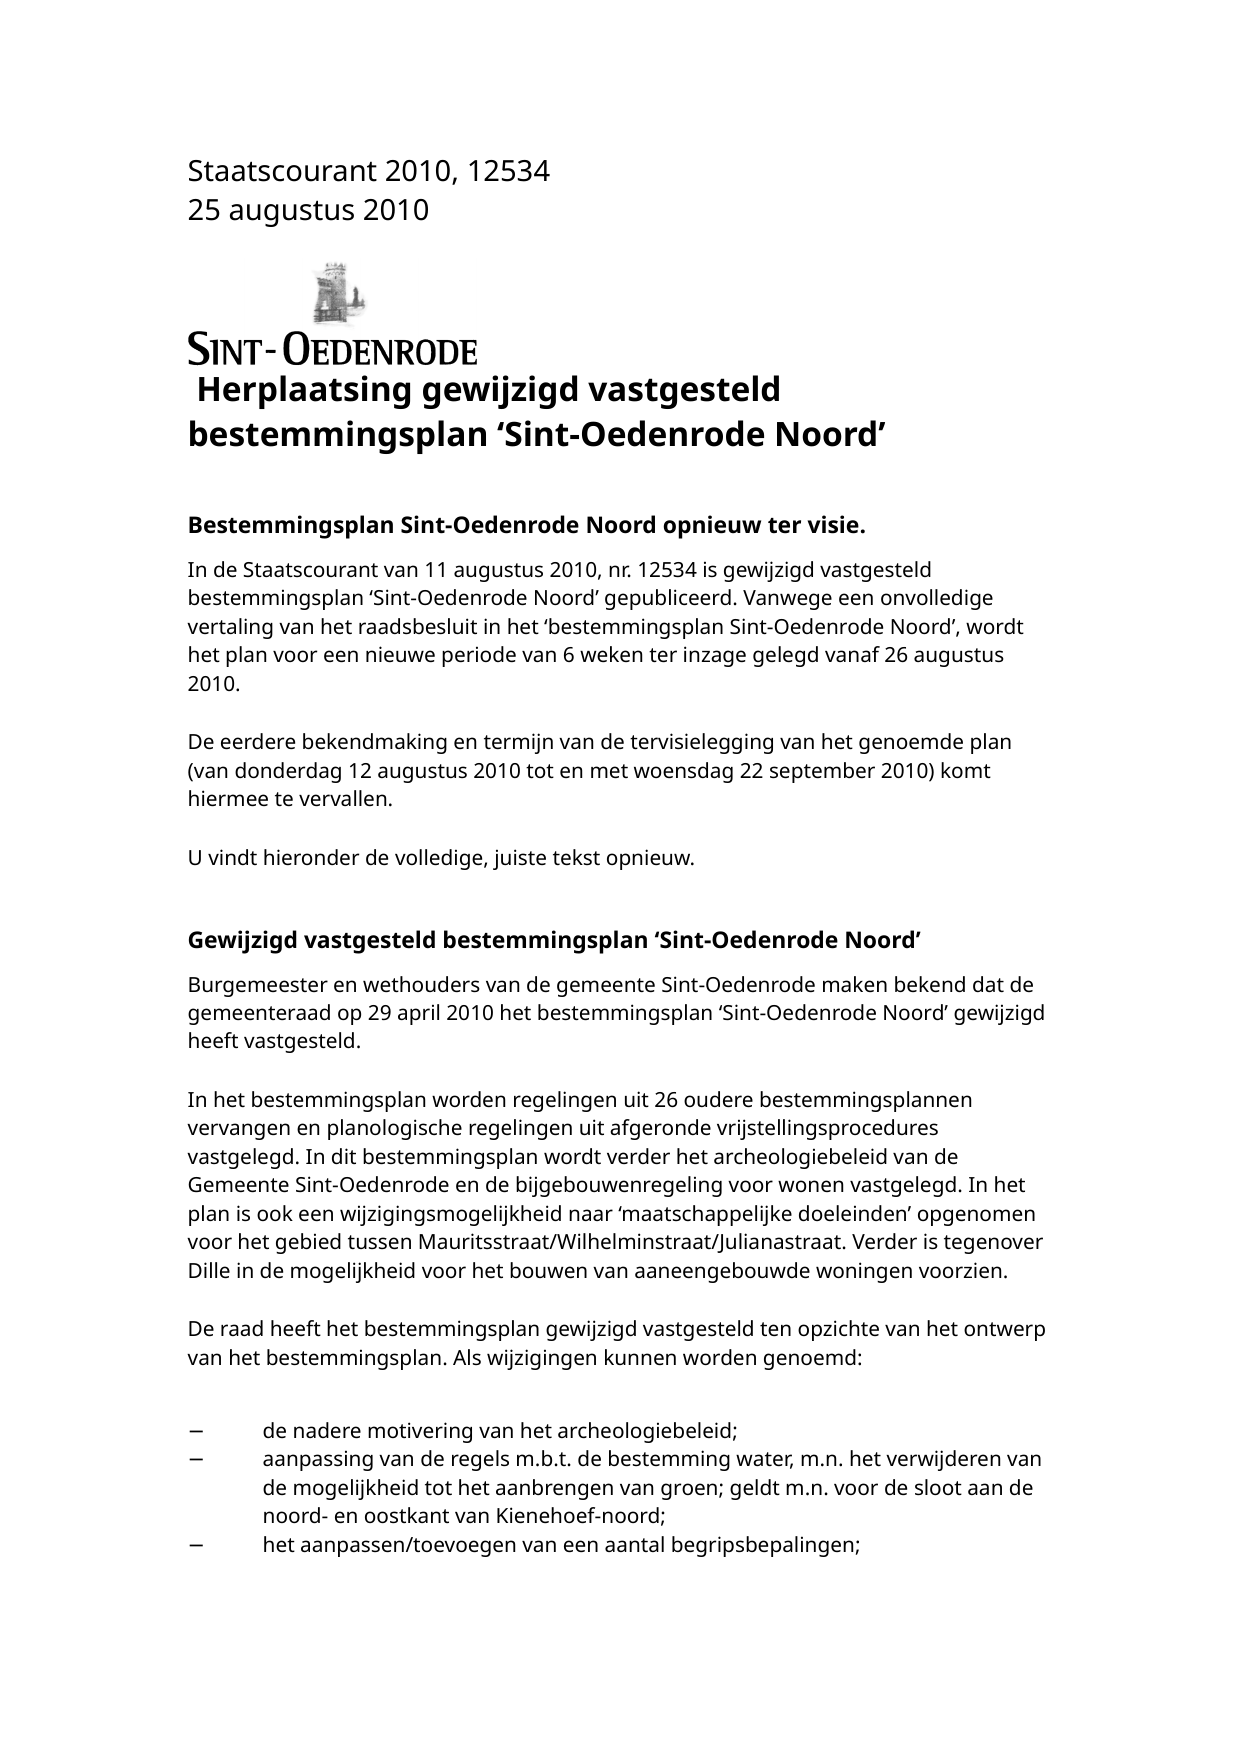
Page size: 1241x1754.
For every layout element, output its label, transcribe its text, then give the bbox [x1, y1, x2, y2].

list het aanpassen/toevoegen van een aantal begripsbepalingen; [187, 1530, 1053, 1558]
list de nadere motivering van het archeologiebeleid; [187, 1416, 1053, 1444]
text 25 augustus 2010 [187, 190, 1053, 229]
text In de Staatscourant van 11 augustus 2010, nr. 12534 is gewijzigd vastgesteld bestemmingsplan ‘Sint-Oedenrode Noord’ gepubliceerd. Vanwege een onvolledige vertaling van het raadsbesluit in het ‘bestemmingsplan Sint-Oedenrode Noord’, wordt het plan voor een nieuwe periode van 6 weken ter inzage gelegd vanaf 26 augustus 2010. [187, 555, 1053, 697]
text Burgemeester en wethouders van de gemeente Sint-Oedenrode maken bekend dat de gemeenteraad op 29 april 2010 het bestemmingsplan ‘Sint-Oedenrode Noord’ gewijzigd heeft vastgesteld. [187, 970, 1053, 1055]
text De raad heeft het bestemmingsplan gewijzigd vastgesteld ten opzichte van het ontwerp van het bestemmingsplan. Als wijzigingen kunnen worden genoemd: [187, 1314, 1053, 1371]
text U vindt hieronder de volledige, juiste tekst opnieuw. [187, 843, 1053, 871]
subtitle Gewijzigd vastgesteld bestemmingsplan ‘Sint-Oedenrode Noord’ [187, 923, 1053, 955]
subtitle Bestemmingsplan Sint-Oedenrode Noord opnieuw ter visie. [187, 509, 1053, 540]
list aanpassing van de regels m.b.t. de bestemming water, m.n. het verwijderen van de mogelijkheid tot het aanbrengen van groen; geldt m.n. voor de sloot aan de noord- en oostkant van Kienehoef-noord; [187, 1444, 1053, 1530]
picture [187, 258, 477, 366]
subtitle Herplaatsing gewijzigd vastgesteld bestemmingsplan ‘Sint-Oedenrode Noord’ [187, 271, 1053, 456]
text In het bestemmingsplan worden regelingen uit 26 oudere bestemmingsplannen vervangen en planologische regelingen uit afgeronde vrijstellingsprocedures vastgelegd. In dit bestemmingsplan wordt verder het archeologiebeleid van de Gemeente Sint-Oedenrode en de bijgebouwenregeling voor wonen vastgelegd. In het plan is ook een wijzigingsmogelijkheid naar ‘maatschappelijke doeleinden’ opgenomen voor het gebied tussen Mauritsstraat/Wilhelminstraat/Julianastraat. Verder is tegenover Dille in de mogelijkheid voor het bouwen van aaneengebouwde woningen voorzien. [187, 1085, 1053, 1284]
text De eerdere bekendmaking en termijn van de tervisielegging van het genoemde plan (van donderdag 12 augustus 2010 tot en met woensdag 22 september 2010) komt hiermee te vervallen. [187, 727, 1053, 813]
text Staatscourant 2010, 12534 [187, 150, 1053, 190]
